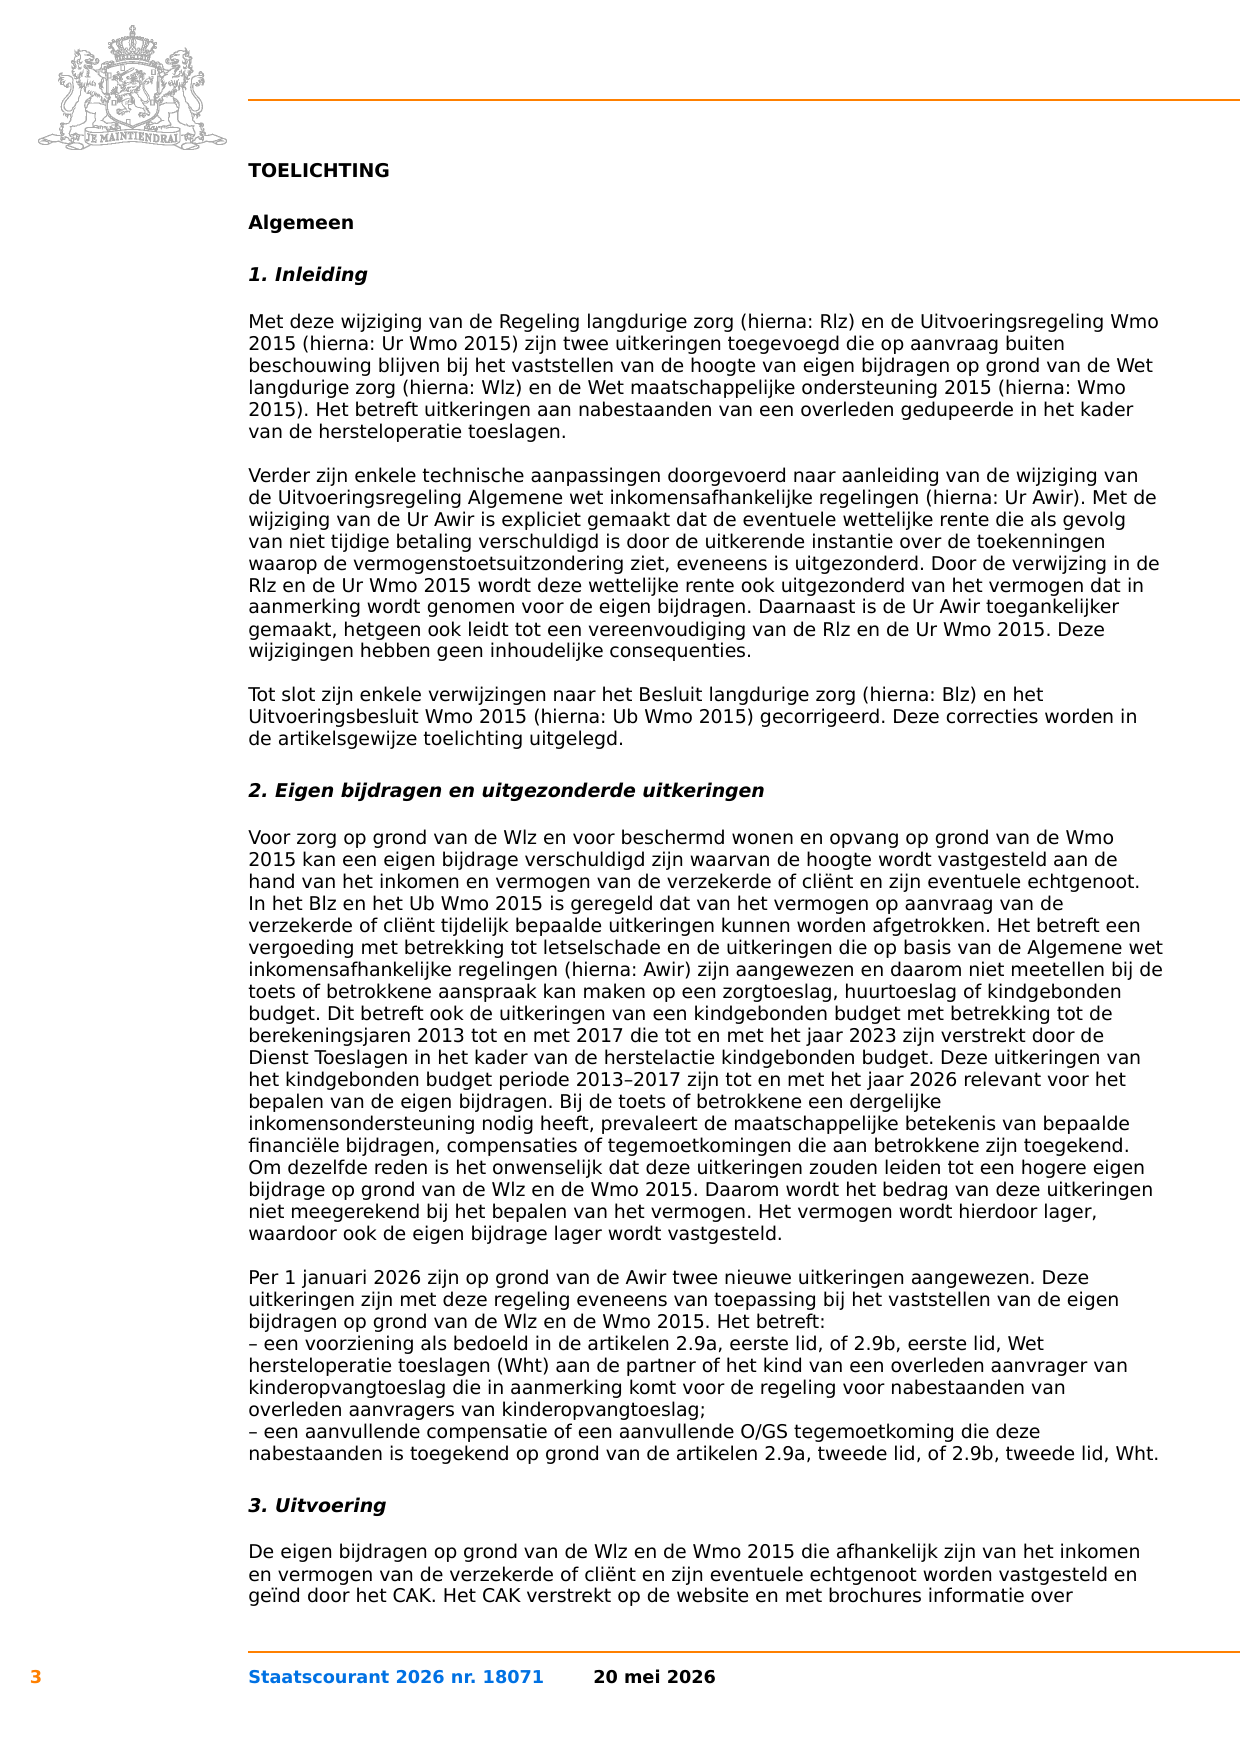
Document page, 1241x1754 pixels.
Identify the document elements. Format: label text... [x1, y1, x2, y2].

subtitle 3. Uitvoering [248, 1494, 1163, 1516]
subtitle 1. Inleiding [248, 264, 1163, 286]
text – een aanvullende compensatie of een aanvullende O/GS tegemoetkoming die deze nabestaanden is toegekend op grond van de artikelen 2.9a, tweede lid, of 2.9b, tweede lid, Wht. [248, 1421, 1163, 1464]
text Voor zorg op grond van de Wlz en voor beschermd wonen en opvang op grond van de Wmo 2015 kan een eigen bijdrage verschuldigd zijn waarvan de hoogte wordt vastgesteld aan de hand van het inkomen en vermogen van de verzekerde of cliënt en zijn eventuele echtgenoot. In het Blz en het Ub Wmo 2015 is geregeld dat van het vermogen op aanvraag van de verzekerde of cliënt tijdelijk bepaalde uitkeringen kunnen worden afgetrokken. Het betreft een vergoeding met betrekking tot letselschade en de uitkeringen die op basis van de Algemene wet inkomensafhankelijke regelingen (hierna: Awir) zijn aangewezen en daarom niet meetellen bij de toets of betrokkene aanspraak kan maken op een zorgtoeslag, huurtoeslag of kindgebonden budget. Dit betreft ook de uitkeringen van een kindgebonden budget met betrekking tot de berekeningsjaren 2013 tot en met 2017 die tot en met het jaar 2023 zijn verstrekt door de Dienst Toeslagen in het kader van de herstelactie kindgebonden budget. Deze uitkeringen van het kindgebonden budget periode 2013–2017 zijn tot en met het jaar 2026 relevant voor het bepalen van de eigen bijdragen. Bij de toets of betrokkene een dergelijke inkomensondersteuning nodig heeft, prevaleert de maatschappelijke betekenis van bepaalde financiële bijdragen, compensaties of tegemoetkomingen die aan betrokkene zijn toegekend. Om dezelfde reden is het onwenselijk dat deze uitkeringen zouden leiden tot een hogere eigen bijdrage op grond van de Wlz en de Wmo 2015. Daarom wordt het bedrag van deze uitkeringen niet meegerekend bij het bepalen van het vermogen. Het vermogen wordt hierdoor lager, waardoor ook de eigen bijdrage lager wordt vastgesteld. [248, 827, 1163, 1245]
subtitle TOELICHTING [248, 160, 1163, 182]
text Verder zijn enkele technische aanpassingen doorgevoerd naar aanleiding van de wijziging van de Uitvoeringsregeling Algemene wet inkomensafhankelijke regelingen (hierna: Ur Awir). Met de wijziging van de Ur Awir is expliciet gemaakt dat de eventuele wettelijke rente die als gevolg van niet tijdige betaling verschuldigd is door de uitkerende instantie over de toekenningen waarop de vermogenstoetsuitzondering ziet, eveneens is uitgezonderd. Door de verwijzing in de Rlz en de Ur Wmo 2015 wordt deze wettelijke rente ook uitgezonderd van het vermogen dat in aanmerking wordt genomen voor de eigen bijdragen. Daarnaast is de Ur Awir toegankelijker gemaakt, hetgeen ook leidt tot een vereenvoudiging van de Rlz en de Ur Wmo 2015. Deze wijzigingen hebben geen inhoudelijke consequenties. [248, 464, 1163, 662]
picture [38, 25, 227, 150]
subtitle Algemeen [248, 212, 1163, 234]
text De eigen bijdragen op grond van de Wlz en de Wmo 2015 die afhankelijk zijn van het inkomen en vermogen van de verzekerde of cliënt en zijn eventuele echtgenoot worden vastgesteld en geïnd door het CAK. Het CAK verstrekt op de website en met brochures informatie over [248, 1541, 1163, 1607]
text Tot slot zijn enkele verwijzingen naar het Besluit langdurige zorg (hierna: Blz) en het Uitvoeringsbesluit Wmo 2015 (hierna: Ub Wmo 2015) gecorrigeerd. Deze correcties worden in de artikelsgewijze toelichting uitgelegd. [248, 684, 1163, 750]
text Met deze wijziging van de Regeling langdurige zorg (hierna: Rlz) en de Uitvoeringsregeling Wmo 2015 (hierna: Ur Wmo 2015) zijn twee uitkeringen toegevoegd die op aanvraag buiten beschouwing blijven bij het vaststellen van de hoogte van eigen bijdragen op grond van de Wet langdurige zorg (hierna: Wlz) en de Wet maatschappelijke ondersteuning 2015 (hierna: Wmo 2015). Het betreft uitkeringen aan nabestaanden van een overleden gedupeerde in het kader van de hersteloperatie toeslagen. [248, 311, 1163, 443]
subtitle 2. Eigen bijdragen en uitgezonderde uitkeringen [248, 780, 1163, 802]
text – een voorziening als bedoeld in de artikelen 2.9a, eerste lid, of 2.9b, eerste lid, Wet hersteloperatie toeslagen (Wht) aan de partner of het kind van een overleden aanvrager van kinderopvangtoeslag die in aanmerking komt voor de regeling voor nabestaanden van overleden aanvragers van kinderopvangtoeslag; [248, 1333, 1163, 1421]
text Per 1 januari 2026 zijn op grond van de Awir twee nieuwe uitkeringen aangewezen. Deze uitkeringen zijn met deze regeling eveneens van toepassing bij het vaststellen van de eigen bijdragen op grond van de Wlz en de Wmo 2015. Het betreft: [248, 1267, 1163, 1333]
